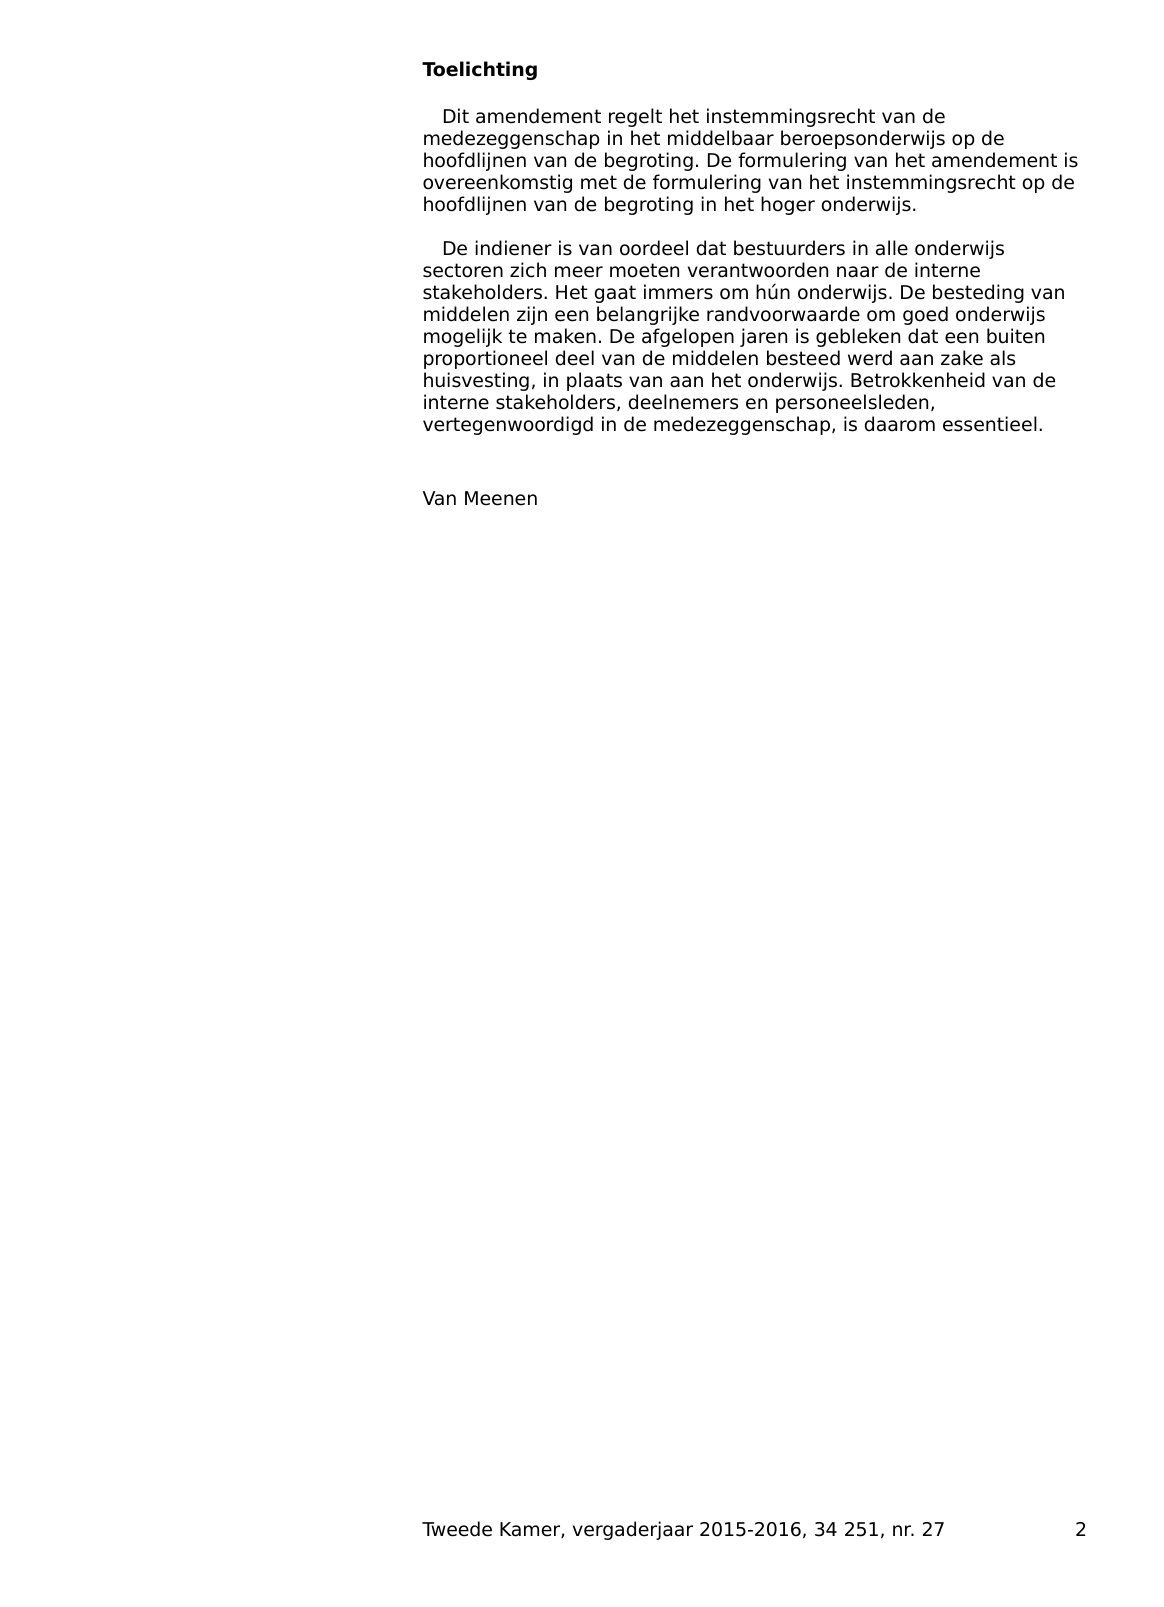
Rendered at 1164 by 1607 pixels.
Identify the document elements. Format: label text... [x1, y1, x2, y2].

text De indiener is van oordeel dat bestuurders in alle onderwijs sectoren zich meer moeten verantwoorden naar de interne stakeholders. Het gaat immers om hún onderwijs. De besteding van middelen zijn een belangrijke randvoorwaarde om goed onderwijs mogelijk te maken. De afgelopen jaren is gebleken dat een buiten proportioneel deel van de middelen besteed werd aan zake als huisvesting, in plaats van aan het onderwijs. Betrokkenheid van de interne stakeholders, deelnemers en personeelsleden, vertegenwoordigd in de medezeggenschap, is daarom essentieel. [422, 238, 1087, 436]
subtitle Toelichting [422, 59, 1087, 81]
text Dit amendement regelt het instemmingsrecht van de medezeggenschap in het middelbaar beroepsonderwijs op de hoofdlijnen van de begroting. De formulering van het amendement is overeenkomstig met de formulering van het instemmingsrecht op de hoofdlijnen van de begroting in het hoger onderwijs. [422, 106, 1087, 216]
text Van Meenen [422, 466, 1087, 510]
